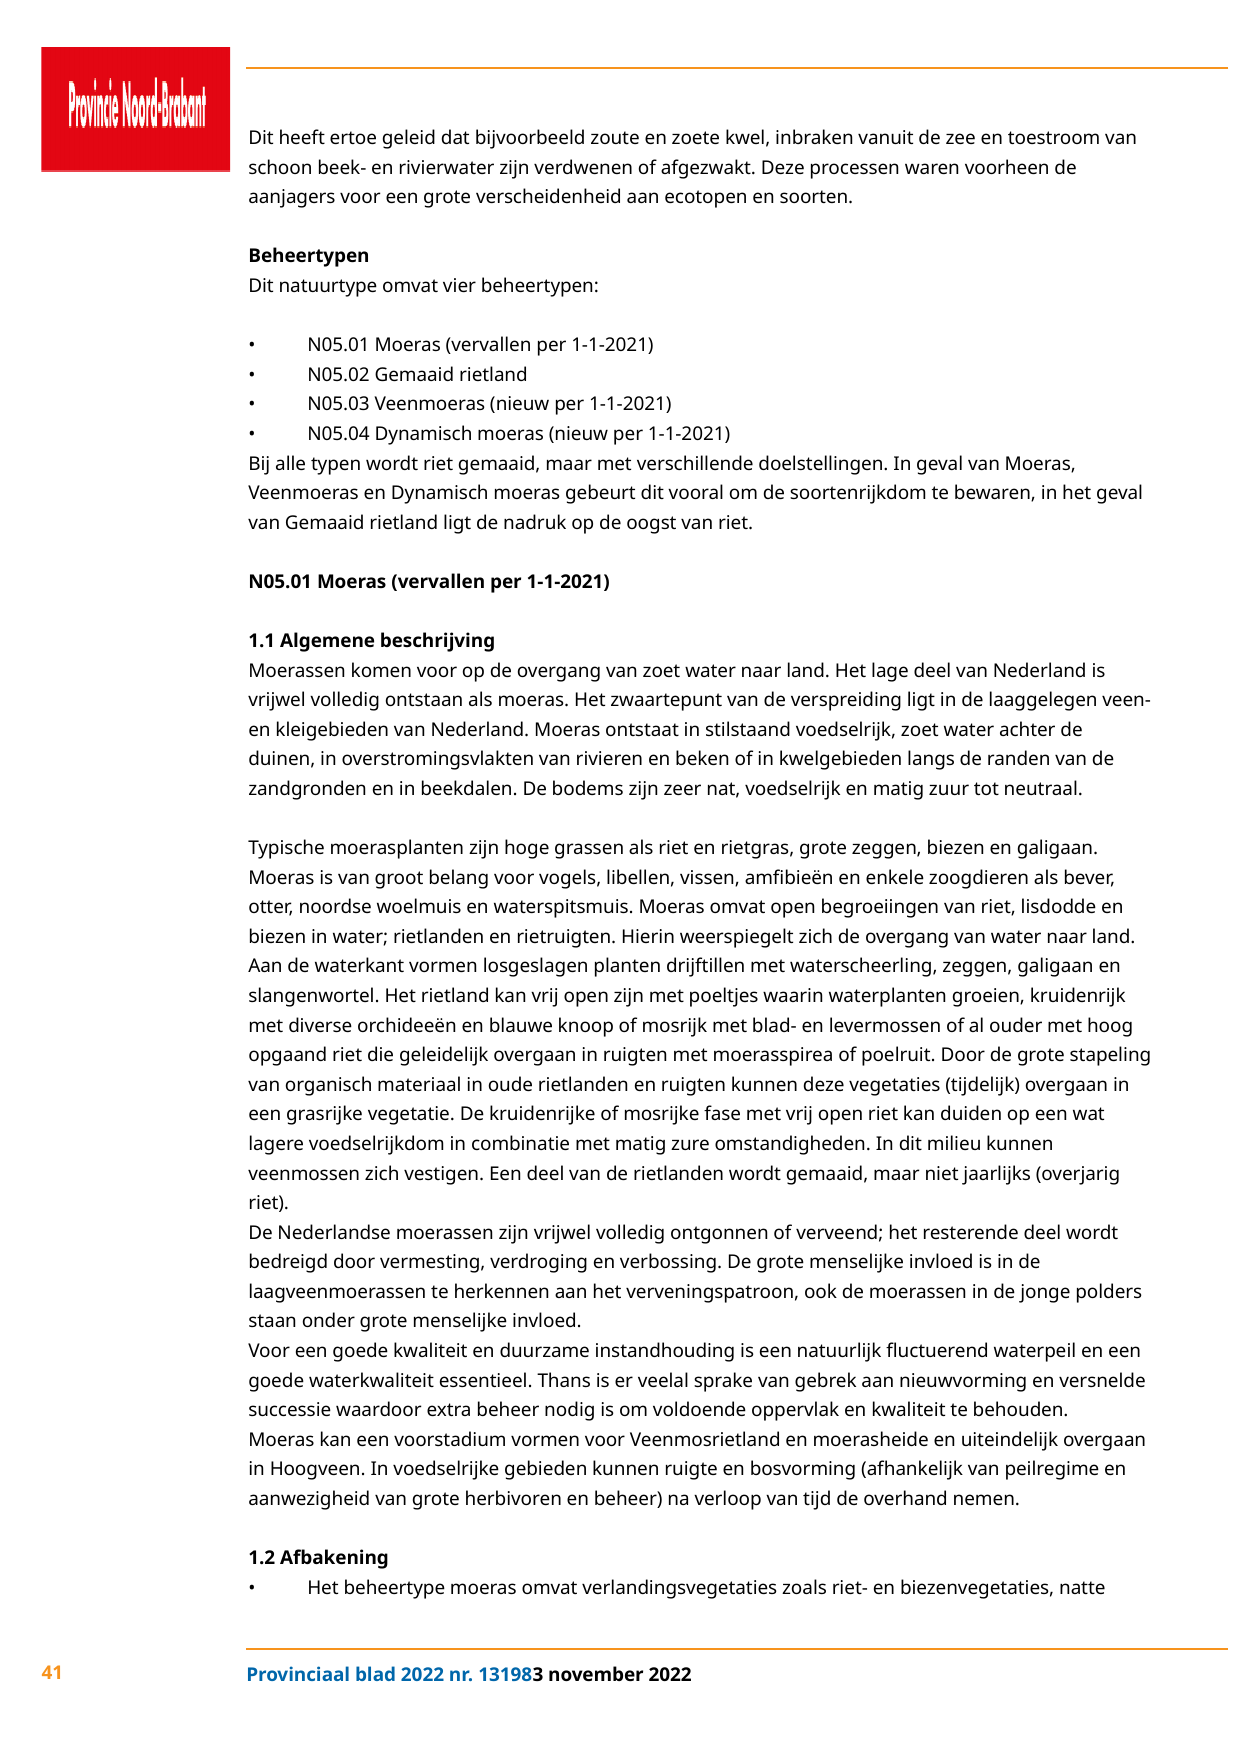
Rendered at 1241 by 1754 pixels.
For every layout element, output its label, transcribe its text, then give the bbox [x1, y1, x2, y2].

text 1.1 Algemene beschrijving [248, 627, 1152, 653]
text 1.2 Afbakening [248, 1544, 1152, 1570]
text Typische moerasplanten zijn hoge grassen als riet en rietgras, grote zeggen, biezen en galigaan. Moeras is van groot belang voor vogels, libellen, vissen, amfibieën en enkele zoogdieren als bever, otter, noordse woelmuis en waterspitsmuis. Moeras omvat open begroeiingen van riet, lisdodde en biezen in water; rietlanden en rietruigten. Hierin weerspiegelt zich de overgang van water naar land. Aan de waterkant vormen losgeslagen planten drijftillen met waterscheerling, zeggen, galigaan en slangenwortel. Het rietland kan vrij open zijn met poeltjes waarin waterplanten groeien, kruidenrijk met diverse orchideeën en blauwe knoop of mosrijk met blad- en levermossen of al ouder met hoog opgaand riet die geleidelijk overgaan in ruigten met moerasspirea of poelruit. Door de grote stapeling van organisch materiaal in oude rietlanden en ruigten kunnen deze vegetaties (tijdelijk) overgaan in een grasrijke vegetatie. De kruidenrijke of mosrijke fase met vrij open riet kan duiden op een wat lagere voedselrijkdom in combinatie met matig zure omstandigheden. In dit milieu kunnen veenmossen zich vestigen. Een deel van de rietlanden wordt gemaaid, maar niet jaarlijks (overjarig riet). [248, 834, 1152, 1215]
list Het beheertype moeras omvat verlandingsvegetaties zoals riet- en biezenvegetaties, natte [248, 1574, 1152, 1600]
list N05.01 Moeras (vervallen per 1-1-2021) [248, 331, 1152, 357]
text Moerassen komen voor op de overgang van zoet water naar land. Het lage deel van Nederland is vrijwel volledig ontstaan als moeras. Het zwaartepunt van de verspreiding ligt in de laaggelegen veen- en kleigebieden van Nederland. Moeras ontstaat in stilstaand voedselrijk, zoet water achter de duinen, in overstromingsvlakten van rivieren en beken of in kwelgebieden langs de randen van de zandgronden en in beekdalen. De bodems zijn zeer nat, voedselrijk en matig zuur tot neutraal. [248, 657, 1152, 801]
text N05.01 Moeras (vervallen per 1-1-2021) [248, 568, 1152, 594]
text Beheertypen [248, 243, 1152, 268]
picture [41, 47, 231, 172]
text Dit heeft ertoe geleid dat bijvoorbeeld zoute en zoete kwel, inbraken vanuit de zee en toestroom van schoon beek- en rivierwater zijn verdwenen of afgezwakt. Deze processen waren voorheen de aanjagers voor een grote verscheidenheid aan ecotopen en soorten. [248, 124, 1152, 209]
text Bij alle typen wordt riet gemaaid, maar met verschillende doelstellingen. In geval van Moeras, Veenmoeras en Dynamisch moeras gebeurt dit vooral om de soortenrijkdom te bewaren, in het geval van Gemaaid rietland ligt de nadruk op de oogst van riet. [248, 450, 1152, 535]
list N05.03 Veenmoeras (nieuw per 1-1-2021) [248, 391, 1152, 416]
list N05.04 Dynamisch moeras (nieuw per 1-1-2021) [248, 420, 1152, 446]
list N05.02 Gemaaid rietland [248, 361, 1152, 387]
text Moeras kan een voorstadium vormen voor Veenmosrietland en moerasheide en uiteindelijk overgaan in Hoogveen. In voedselrijke gebieden kunnen ruigte en bosvorming (afhankelijk van peilregime en aanwezigheid van grote herbivoren en beheer) na verloop van tijd de overhand nemen. [248, 1426, 1152, 1511]
text De Nederlandse moerassen zijn vrijwel volledig ontgonnen of verveend; het resterende deel wordt bedreigd door vermesting, verdroging en verbossing. De grote menselijke invloed is in de laagveenmoerassen te herkennen aan het verveningspatroon, ook de moerassen in de jonge polders staan onder grote menselijke invloed. [248, 1219, 1152, 1333]
text Voor een goede kwaliteit en duurzame instandhouding is een natuurlijk fluctuerend waterpeil en een goede waterkwaliteit essentieel. Thans is er veelal sprake van gebrek aan nieuwvorming en versnelde successie waardoor extra beheer nodig is om voldoende oppervlak en kwaliteit te behouden. [248, 1337, 1152, 1422]
text Dit natuurtype omvat vier beheertypen: [248, 272, 1152, 298]
